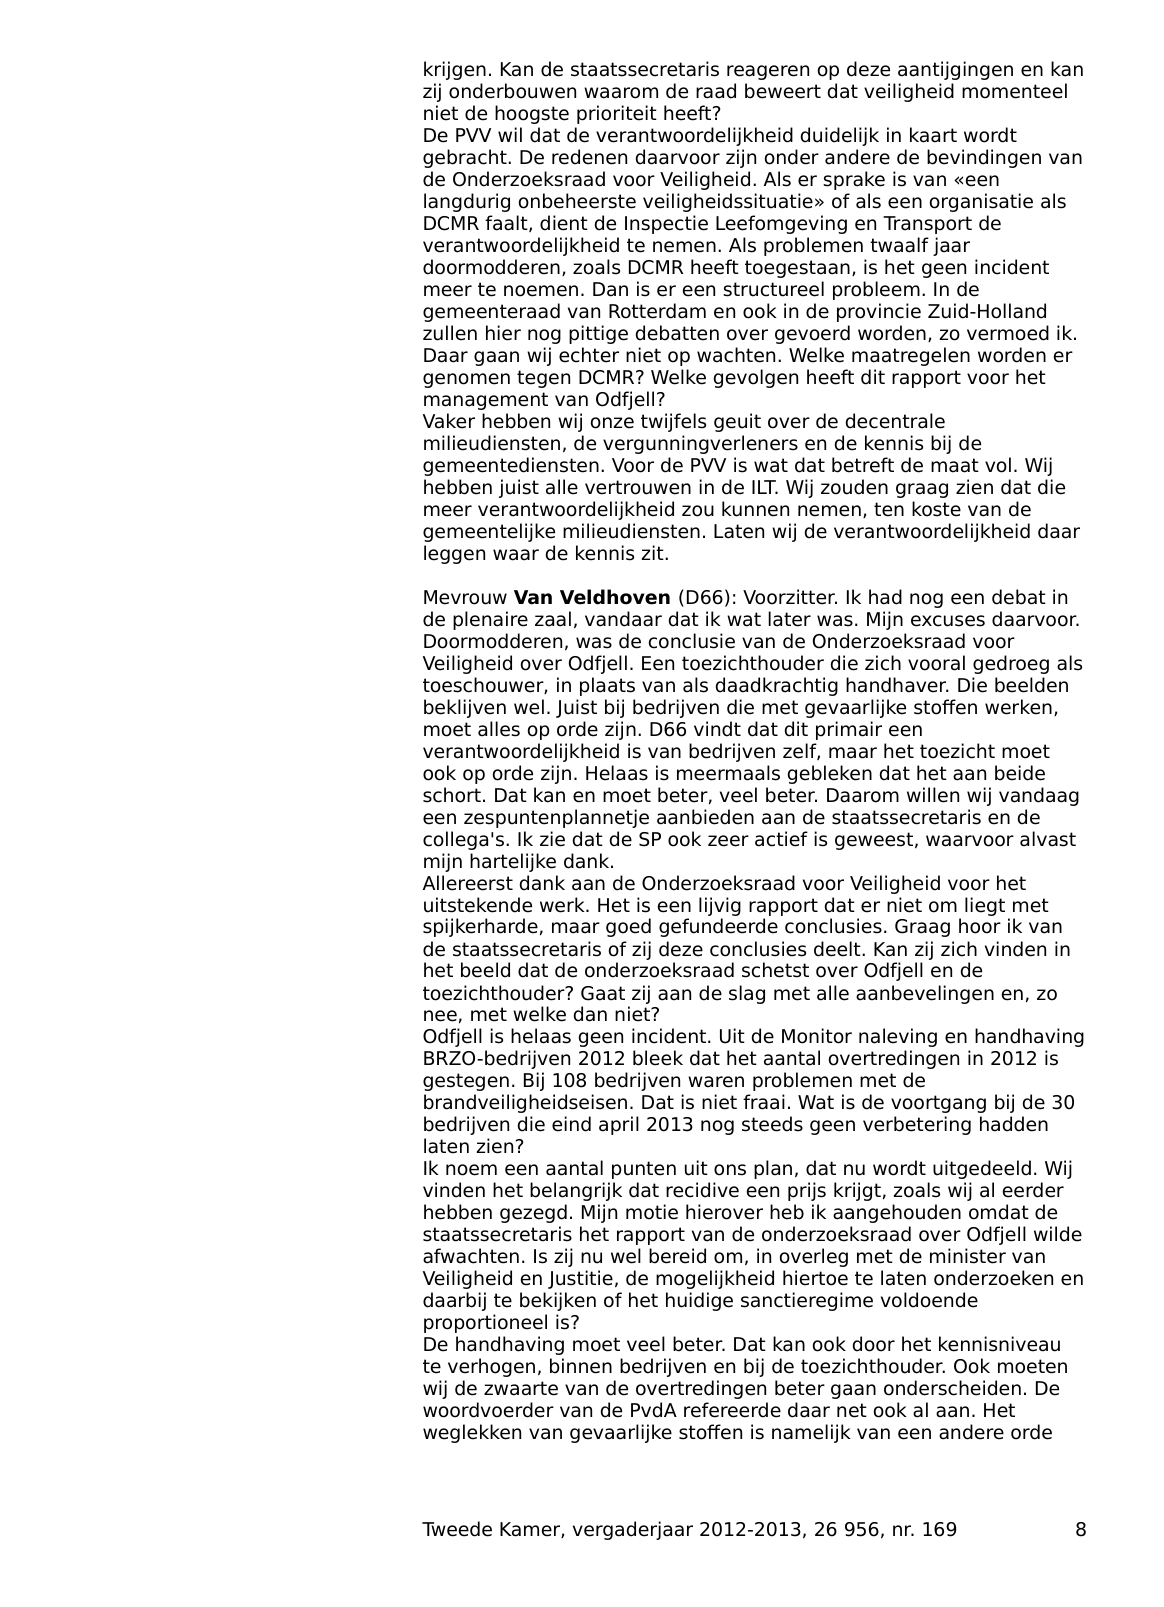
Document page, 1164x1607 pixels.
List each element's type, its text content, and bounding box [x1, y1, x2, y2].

text Ik noem een aantal punten uit ons plan, dat nu wordt uitgedeeld. Wij vinden het belangrijk dat recidive een prijs krijgt, zoals wij al eerder hebben gezegd. Mijn motie hierover heb ik aangehouden omdat de staatssecretaris het rapport van de onderzoeksraad over Odfjell wilde afwachten. Is zij nu wel bereid om, in overleg met de minister van Veiligheid en Justitie, de mogelijkheid hiertoe te laten onderzoeken en daarbij te bekijken of het huidige sanctieregime voldoende proportioneel is? [422, 1158, 1087, 1334]
text Doormodderen, was de conclusie van de Onderzoeksraad voor Veiligheid over Odfjell. Een toezichthouder die zich vooral gedroeg als toeschouwer, in plaats van als daadkrachtig handhaver. Die beelden beklijven wel. Juist bij bedrijven die met gevaarlijke stoffen werken, moet alles op orde zijn. D66 vindt dat dit primair een verantwoordelijkheid is van bedrijven zelf, maar het toezicht moet ook op orde zijn. Helaas is meermaals gebleken dat het aan beide schort. Dat kan en moet beter, veel beter. Daarom willen wij vandaag een zespuntenplannetje aanbieden aan de staatssecretaris en de collega's. Ik zie dat de SP ook zeer actief is geweest, waarvoor alvast mijn hartelijke dank. [422, 631, 1087, 872]
text Vaker hebben wij onze twijfels geuit over de decentrale milieudiensten, de vergunningverleners en de kennis bij de gemeentediensten. Voor de PVV is wat dat betreft de maat vol. Wij hebben juist alle vertrouwen in de ILT. Wij zouden graag zien dat die meer verantwoordelijkheid zou kunnen nemen, ten koste van de gemeentelijke milieudiensten. Laten wij de verantwoordelijkheid daar leggen waar de kennis zit. [422, 411, 1087, 564]
text krijgen. Kan de staatssecretaris reageren op deze aantijgingen en kan zij onderbouwen waarom de raad beweert dat veiligheid momenteel niet de hoogste prioriteit heeft? [422, 59, 1087, 125]
text Mevrouw Van Veldhoven (D66): Voorzitter. Ik had nog een debat in de plenaire zaal, vandaar dat ik wat later was. Mijn excuses daarvoor. [422, 587, 1087, 631]
text Odfjell is helaas geen incident. Uit de Monitor naleving en handhaving BRZO-bedrijven 2012 bleek dat het aantal overtredingen in 2012 is gestegen. Bij 108 bedrijven waren problemen met de brandveiligheidseisen. Dat is niet fraai. Wat is de voortgang bij de 30 bedrijven die eind april 2013 nog steeds geen verbetering hadden laten zien? [422, 1026, 1087, 1158]
text De handhaving moet veel beter. Dat kan ook door het kennisniveau te verhogen, binnen bedrijven en bij de toezichthouder. Ook moeten wij de zwaarte van de overtredingen beter gaan onderscheiden. De woordvoerder van de PvdA refereerde daar net ook al aan. Het weglekken van gevaarlijke stoffen is namelijk van een andere orde [422, 1334, 1087, 1444]
text De PVV wil dat de verantwoordelijkheid duidelijk in kaart wordt gebracht. De redenen daarvoor zijn onder andere de bevindingen van de Onderzoeksraad voor Veiligheid. Als er sprake is van «een langdurig onbeheerste veiligheidssituatie» of als een organisatie als DCMR faalt, dient de Inspectie Leefomgeving en Transport de verantwoordelijkheid te nemen. Als problemen twaalf jaar doormodderen, zoals DCMR heeft toegestaan, is het geen incident meer te noemen. Dan is er een structureel probleem. In de gemeenteraad van Rotterdam en ook in de provincie Zuid-Holland zullen hier nog pittige debatten over gevoerd worden, zo vermoed ik. Daar gaan wij echter niet op wachten. Welke maatregelen worden er genomen tegen DCMR? Welke gevolgen heeft dit rapport voor het management van Odfjell? [422, 125, 1087, 411]
text Allereerst dank aan de Onderzoeksraad voor Veiligheid voor het uitstekende werk. Het is een lijvig rapport dat er niet om liegt met spijkerharde, maar goed gefundeerde conclusies. Graag hoor ik van de staatssecretaris of zij deze conclusies deelt. Kan zij zich vinden in het beeld dat de onderzoeksraad schetst over Odfjell en de toezichthouder? Gaat zij aan de slag met alle aanbevelingen en, zo nee, met welke dan niet? [422, 872, 1087, 1026]
